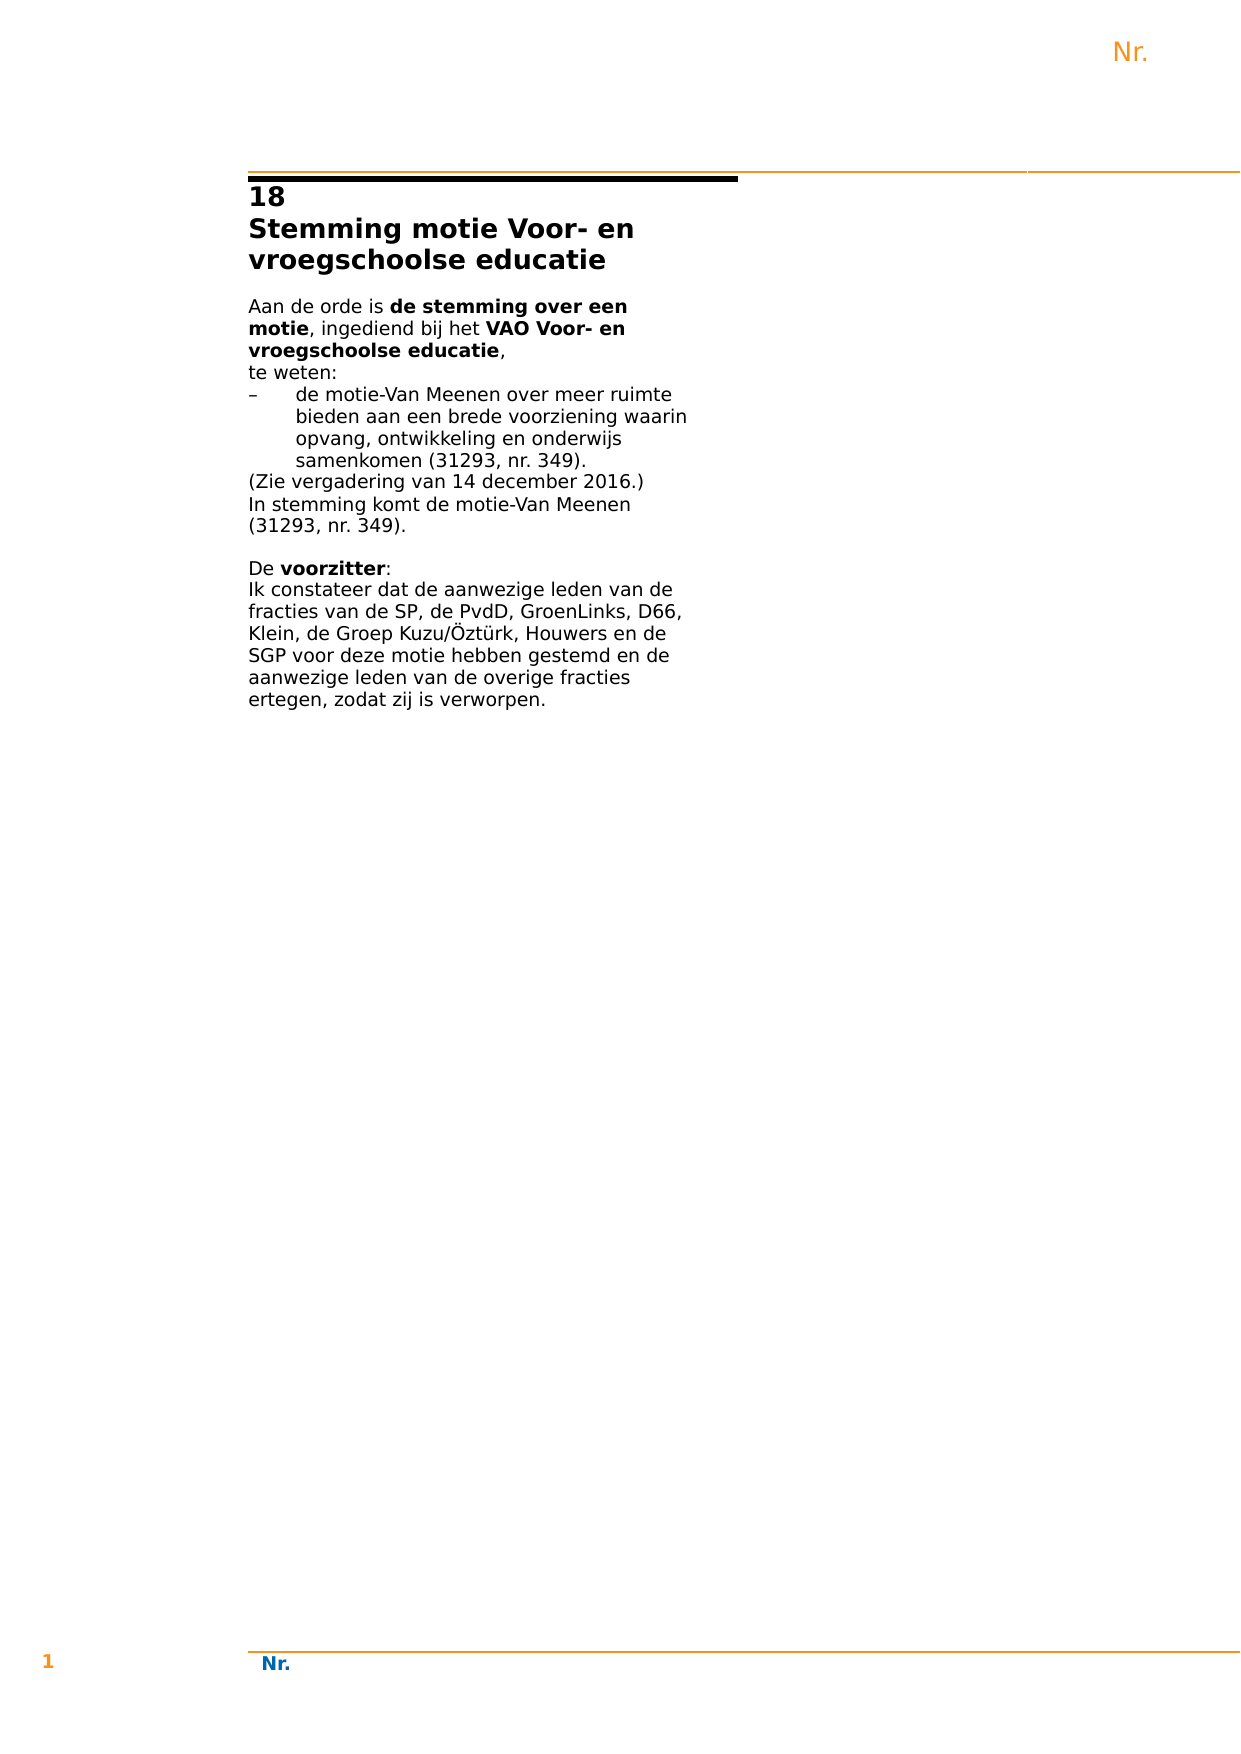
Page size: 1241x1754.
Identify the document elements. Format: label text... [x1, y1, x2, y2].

text In stemming komt de motie-Van Meenen (31293, nr. 349). [248, 493, 691, 537]
text te weten: [248, 362, 691, 383]
list de motie-Van Meenen over meer ruimte bieden aan een brede voorziening waarin opvang, ontwikkeling en onderwijs samenkomen (31293, nr. 349). [248, 383, 691, 471]
text (Zie vergadering van 14 december 2016.) [248, 471, 691, 493]
text De voorzitter: [248, 557, 691, 579]
text Ik constateer dat de aanwezige leden van de fracties van de SP, de PvdD, GroenLinks, D66, Klein, de Groep Kuzu/Öztürk, Houwers en de SGP voor deze motie hebben gestemd en de aanwezige leden van de overige fracties ertegen, zodat zij is verworpen. [248, 579, 691, 711]
text Aan de orde is de stemming over een motie, ingediend bij het VAO Voor- en vroegschoolse educatie, [248, 296, 691, 362]
title 18 Stemming motie Voor- en vroegschoolse educatie [248, 182, 691, 276]
